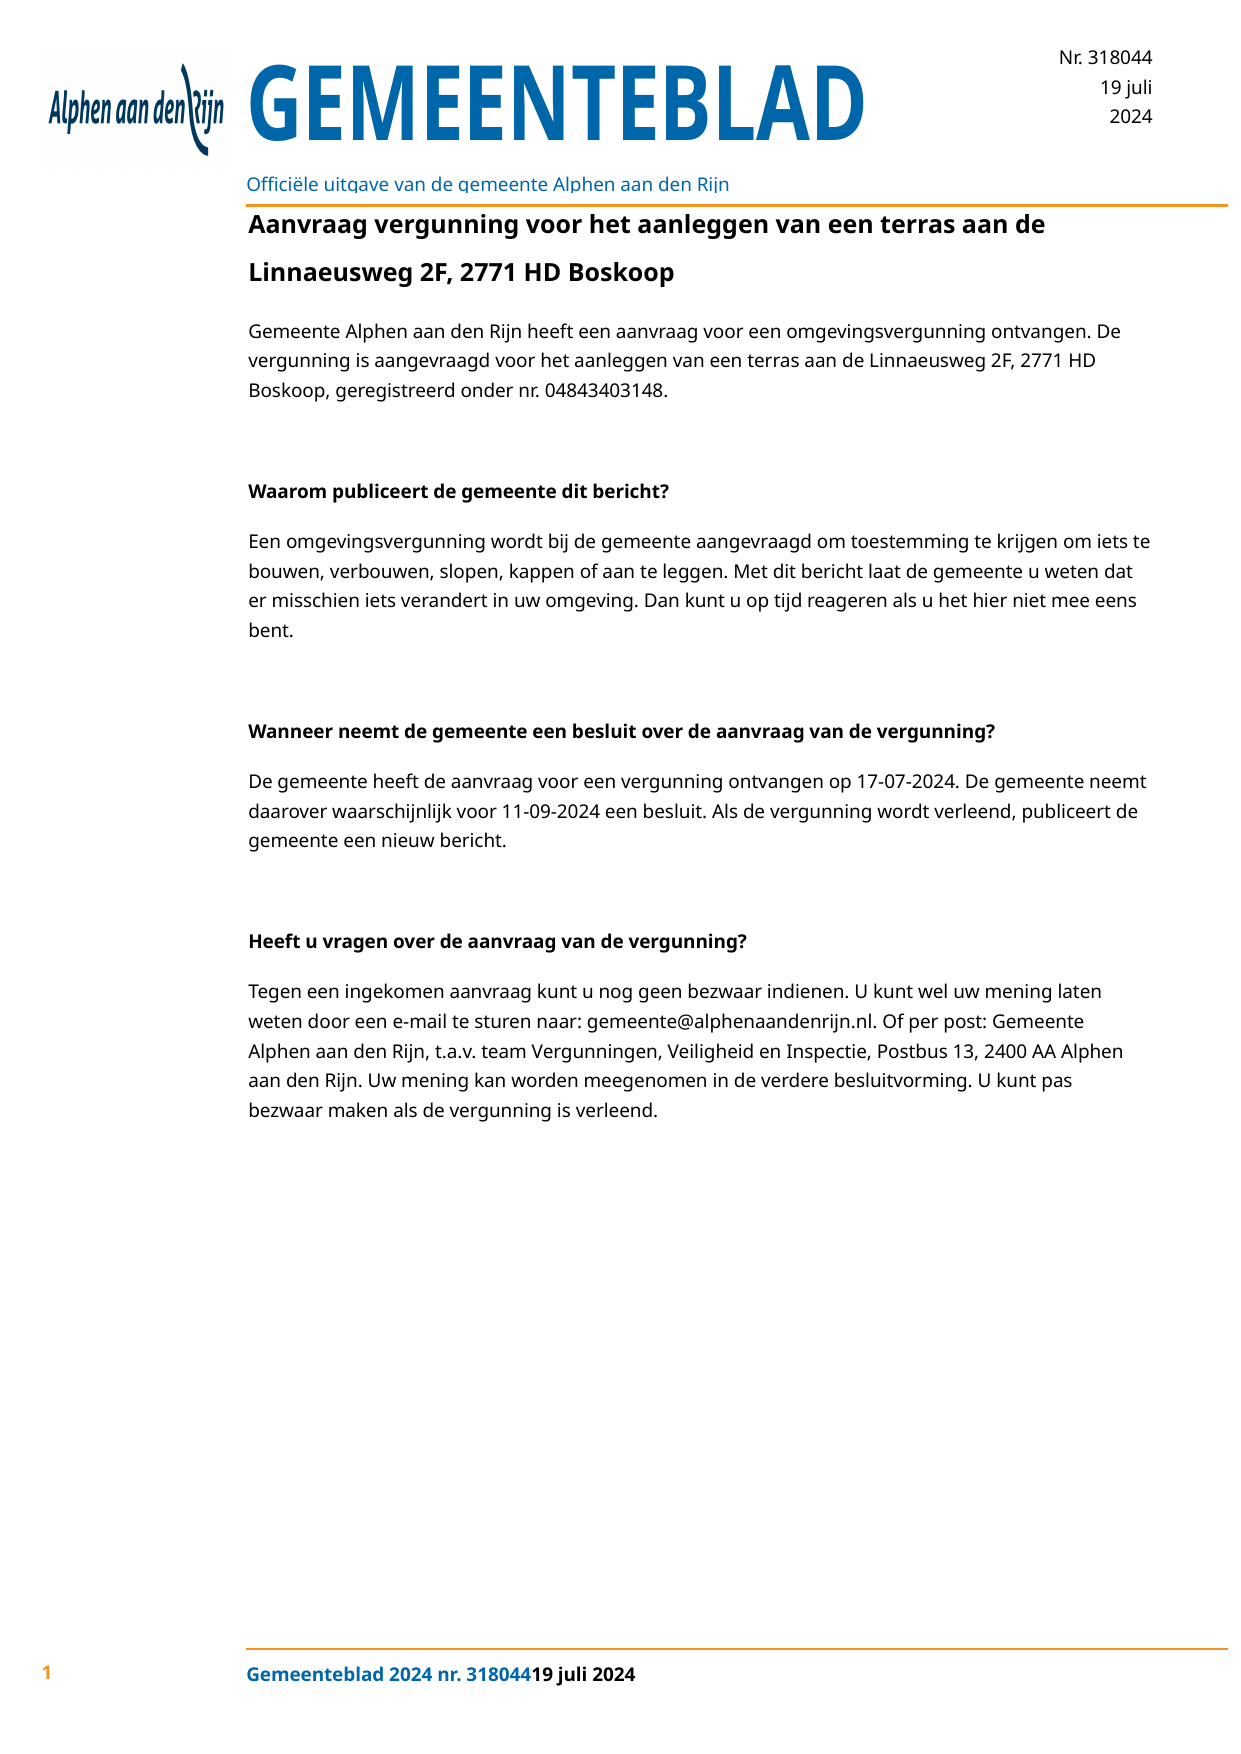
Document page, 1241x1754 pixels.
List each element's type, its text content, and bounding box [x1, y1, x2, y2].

text Tegen een ingekomen aanvraag kunt u nog geen bezwaar indienen. U kunt wel uw mening laten weten door een e-mail te sturen naar: gemeente@alphenaandenrijn.nl. Of per post: Gemeente Alphen aan den Rijn, t.a.v. team Vergunningen, Veiligheid en Inspectie, Postbus 13, 2400 AA Alphen aan den Rijn. Uw mening kan worden meegenomen in de verdere besluitvorming. U kunt pas bezwaar maken als de vergunning is verleend. [248, 979, 1152, 1123]
picture [41, 47, 231, 172]
text De gemeente heeft de aanvraag voor een vergunning ontvangen op 17-07-2024. De gemeente neemt daarover waarschijnlijk voor 11-09-2024 een besluit. Als de vergunning wordt verleend, publiceert de gemeente een nieuw bericht. [248, 768, 1152, 853]
text Heeft u vragen over de aanvraag van de vergunning? [248, 928, 1152, 954]
text Een omgevingsvergunning wordt bij de gemeente aangevraagd om toestemming te krijgen om iets te bouwen, verbouwen, slopen, kappen of aan te leggen. Met dit bericht laat de gemeente u weten dat er misschien iets verandert in uw omgeving. Dan kunt u op tijd reageren als u het hier niet mee eens bent. [248, 528, 1152, 643]
text Wanneer neemt de gemeente een besluit over de aanvraag van de vergunning? [248, 718, 1152, 744]
text Aanvraag vergunning voor het aanleggen van een terras aan de Linnaeusweg 2F, 2771 HD Boskoop [248, 207, 1152, 288]
text Waarom publiceert de gemeente dit bericht? [248, 478, 1152, 504]
text Gemeente Alphen aan den Rijn heeft een aanvraag voor een omgevingsvergunning ontvangen. De vergunning is aangevraagd voor het aanleggen van een terras aan de Linnaeusweg 2F, 2771 HD Boskoop, geregistreerd onder nr. 04843403148. [248, 318, 1152, 403]
